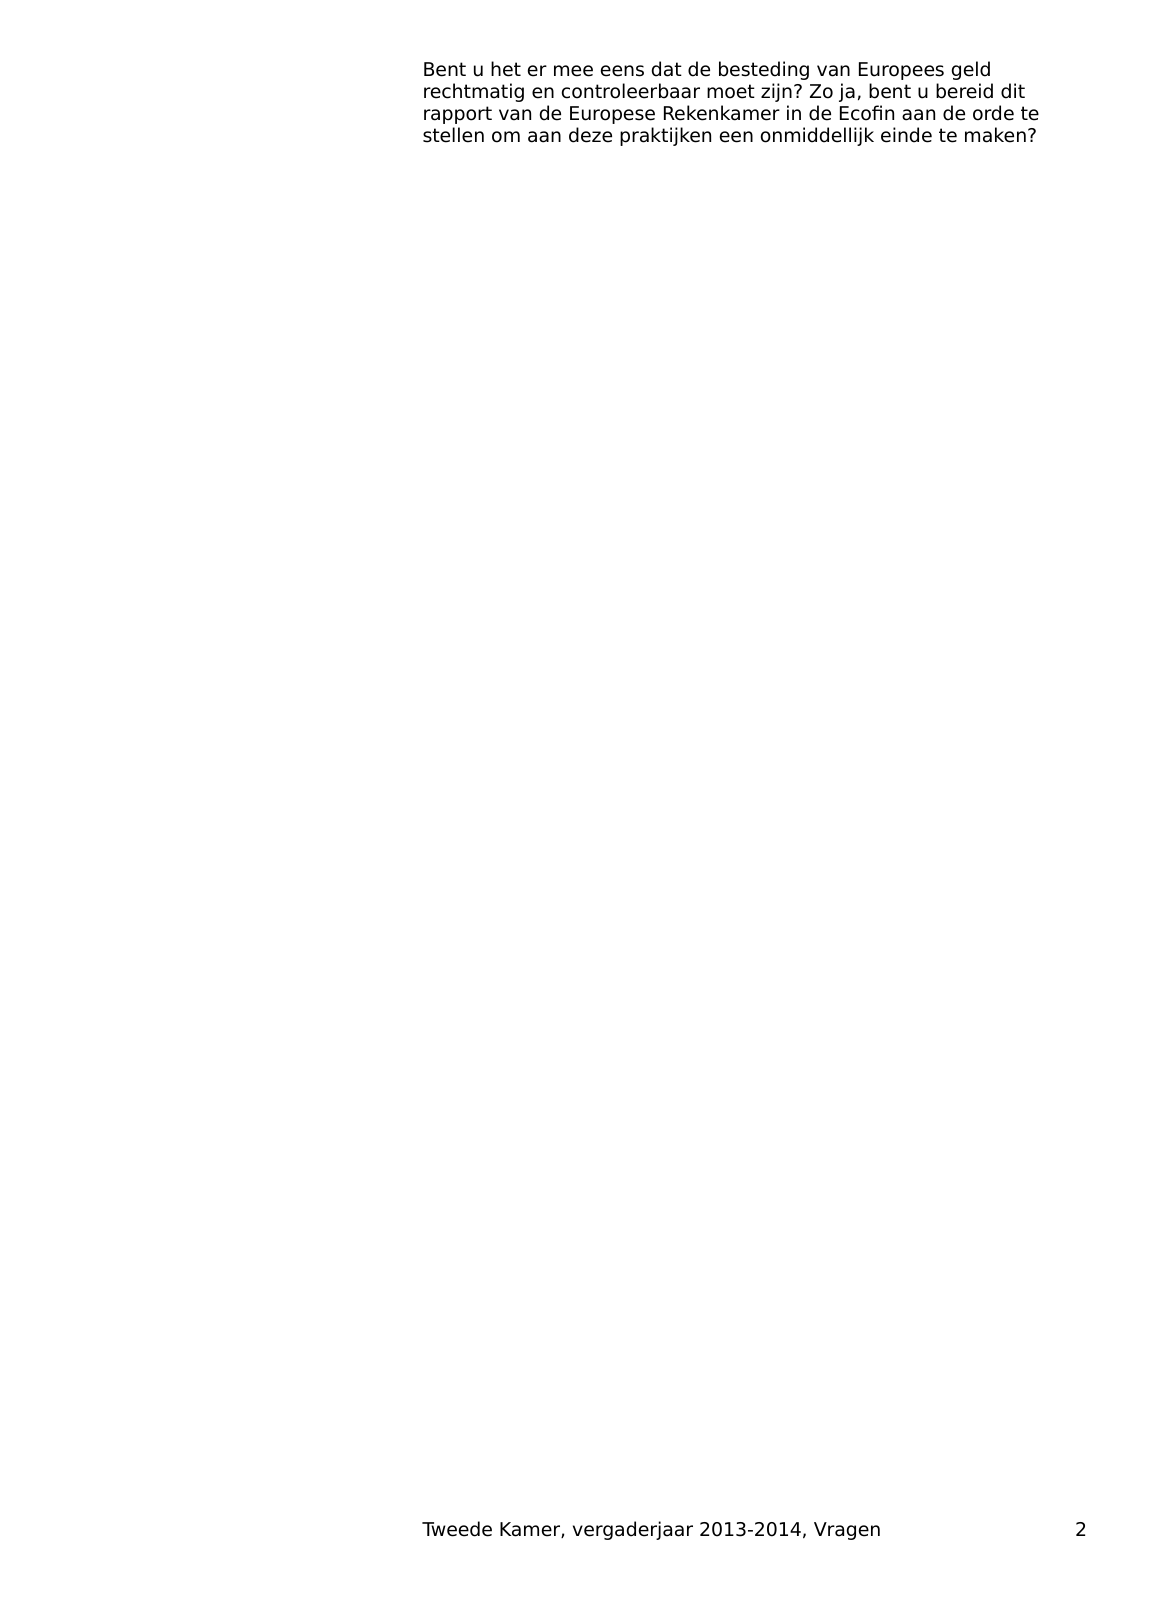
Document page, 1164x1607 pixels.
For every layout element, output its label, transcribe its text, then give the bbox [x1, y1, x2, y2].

text Bent u het er mee eens dat de besteding van Europees geld rechtmatig en controleerbaar moet zijn? Zo ja, bent u bereid dit rapport van de Europese Rekenkamer in de Ecofin aan de orde te stellen om aan deze praktijken een onmiddellijk einde te maken? [422, 59, 1087, 147]
